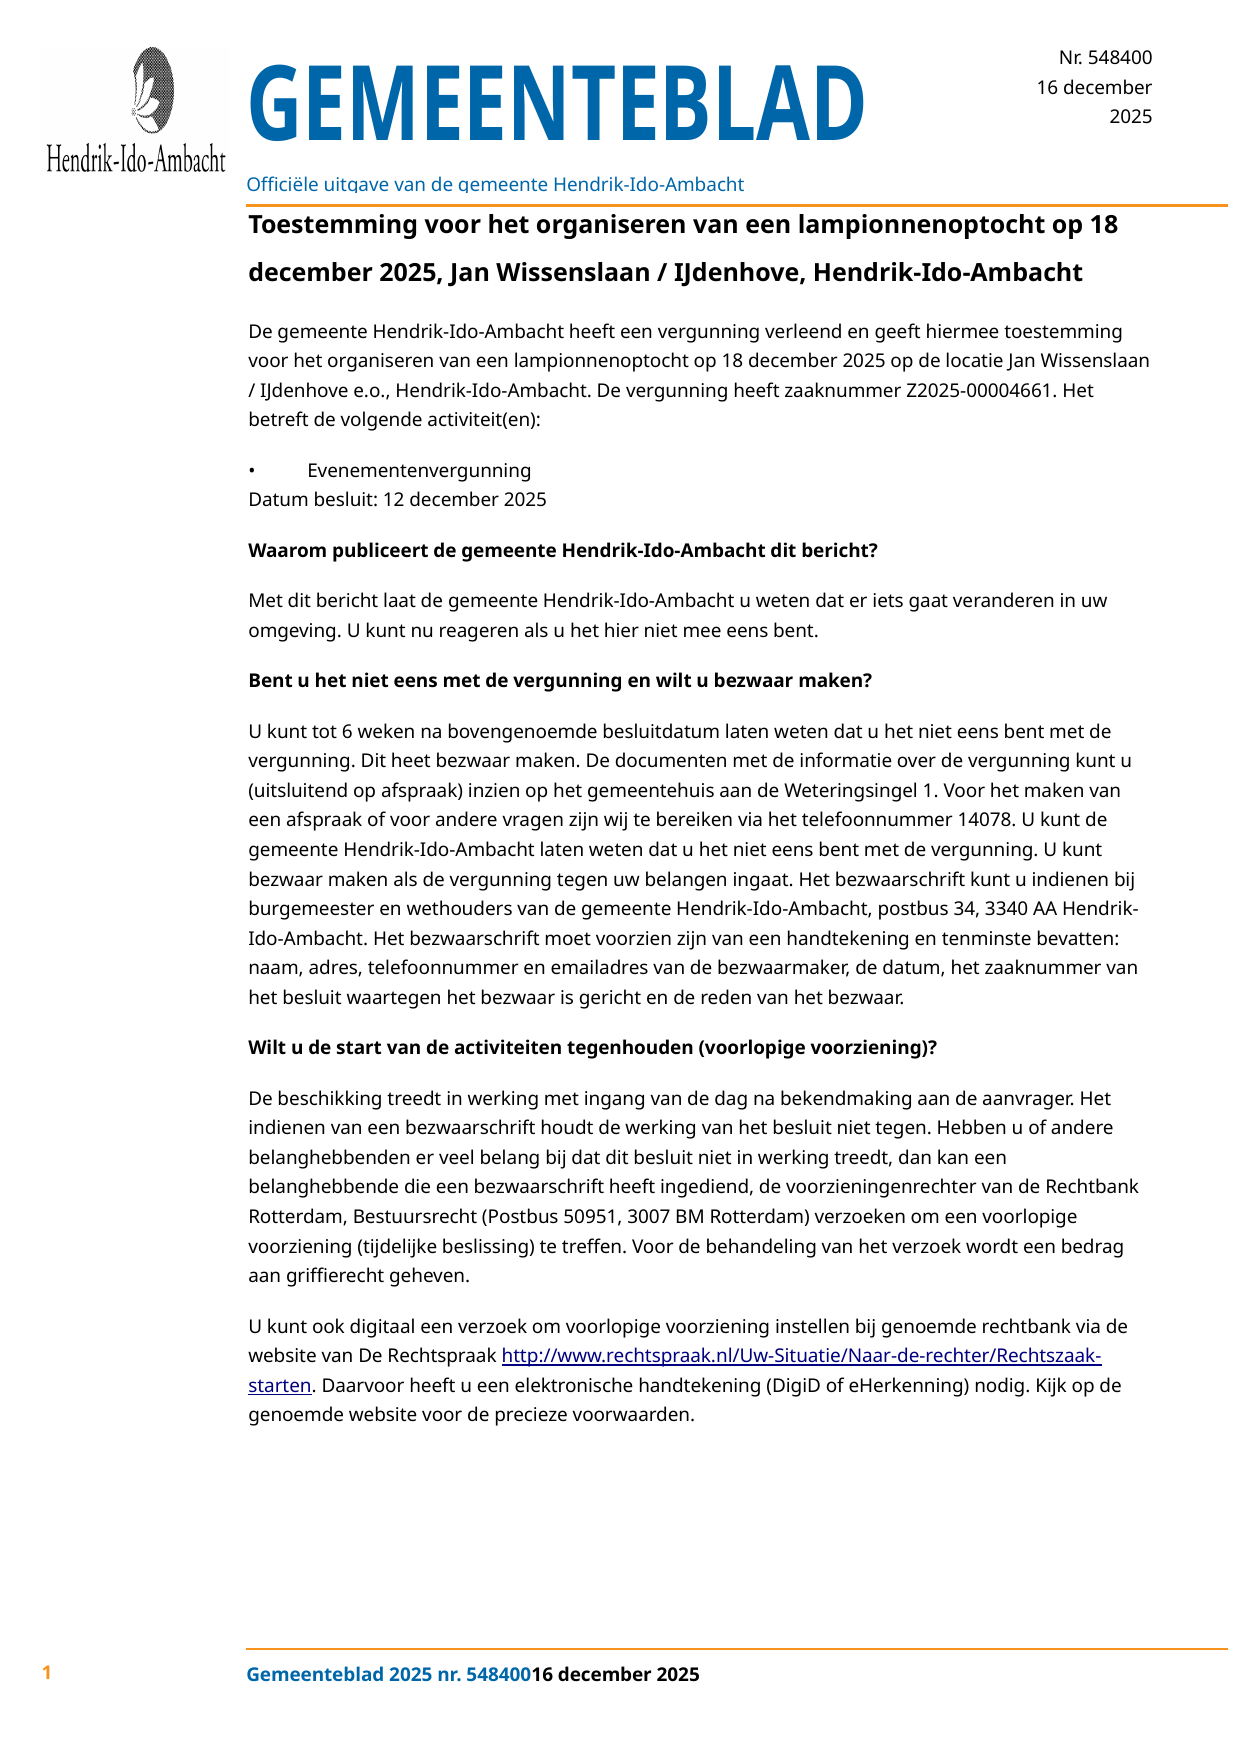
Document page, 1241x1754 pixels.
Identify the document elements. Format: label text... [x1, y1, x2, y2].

text Waarom publiceert de gemeente Hendrik-Ido-Ambacht dit bericht? [248, 537, 1152, 563]
text Bent u het niet eens met de vergunning en wilt u bezwaar maken? [248, 667, 1152, 693]
text Met dit bericht laat de gemeente Hendrik-Ido-Ambacht u weten dat er iets gaat veranderen in uw omgeving. U kunt nu reageren als u het hier niet mee eens bent. [248, 587, 1152, 643]
text Wilt u de start van de activiteiten tegenhouden (voorlopige voorziening)? [248, 1034, 1152, 1060]
text Toestemming voor het organiseren van een lampionnenoptocht op 18 december 2025, Jan Wissenslaan / IJdenhove, Hendrik-Ido-Ambacht [248, 207, 1152, 288]
text U kunt tot 6 weken na bovengenoemde besluitdatum laten weten dat u het niet eens bent met de vergunning. Dit heet bezwaar maken. De documenten met de informatie over de vergunning kunt u (uitsluitend op afspraak) inzien op het gemeentehuis aan de Weteringsingel 1. Voor het maken van een afspraak of voor andere vragen zijn wij te bereiken via het telefoonnummer 14078. U kunt de gemeente Hendrik-Ido-Ambacht laten weten dat u het niet eens bent met de vergunning. U kunt bezwaar maken als de vergunning tegen uw belangen ingaat. Het bezwaarschrift kunt u indienen bij burgemeester en wethouders van de gemeente Hendrik-Ido-Ambacht, postbus 34, 3340 AA Hendrik-Ido-Ambacht. Het bezwaarschrift moet voorzien zijn van een handtekening en tenminste bevatten: naam, adres, telefoonnummer en emailadres van de bezwaarmaker, de datum, het zaaknummer van het besluit waartegen het bezwaar is gericht en de reden van het bezwaar. [248, 718, 1152, 1010]
text De gemeente Hendrik-Ido-Ambacht heeft een vergunning verleend en geeft hiermee toestemming voor het organiseren van een lampionnenoptocht op 18 december 2025 op de locatie Jan Wissenslaan / IJdenhove e.o., Hendrik-Ido-Ambacht. De vergunning heeft zaaknummer Z2025-00004661. Het betreft de volgende activiteit(en): [248, 318, 1152, 432]
text De beschikking treedt in werking met ingang van de dag na bekendmaking aan de aanvrager. Het indienen van een bezwaarschrift houdt de werking van het besluit niet tegen. Hebben u of andere belanghebbenden er veel belang bij dat dit besluit niet in werking treedt, dan kan een belanghebbende die een bezwaarschrift heeft ingediend, de voorzieningenrechter van de Rechtbank Rotterdam, Bestuursrecht (Postbus 50951, 3007 BM Rotterdam) verzoeken om een voorlopige voorziening (tijdelijke beslissing) te treffen. Voor de behandeling van het verzoek wordt een bedrag aan griffierecht geheven. [248, 1085, 1152, 1288]
picture [41, 47, 231, 172]
text Datum besluit: 12 december 2025 [248, 487, 1152, 512]
list Evenementenvergunning [248, 457, 1152, 483]
text U kunt ook digitaal een verzoek om voorlopige voorziening instellen bij genoemde rechtbank via de website van De Rechtspraak http://www.rechtspraak.nl/Uw-Situatie/Naar-de-rechter/Rechtszaak-starten. Daarvoor heeft u een elektronische handtekening (DigiD of eHerkenning) nodig. Kijk op de genoemde website voor de precieze voorwaarden. [248, 1313, 1152, 1427]
